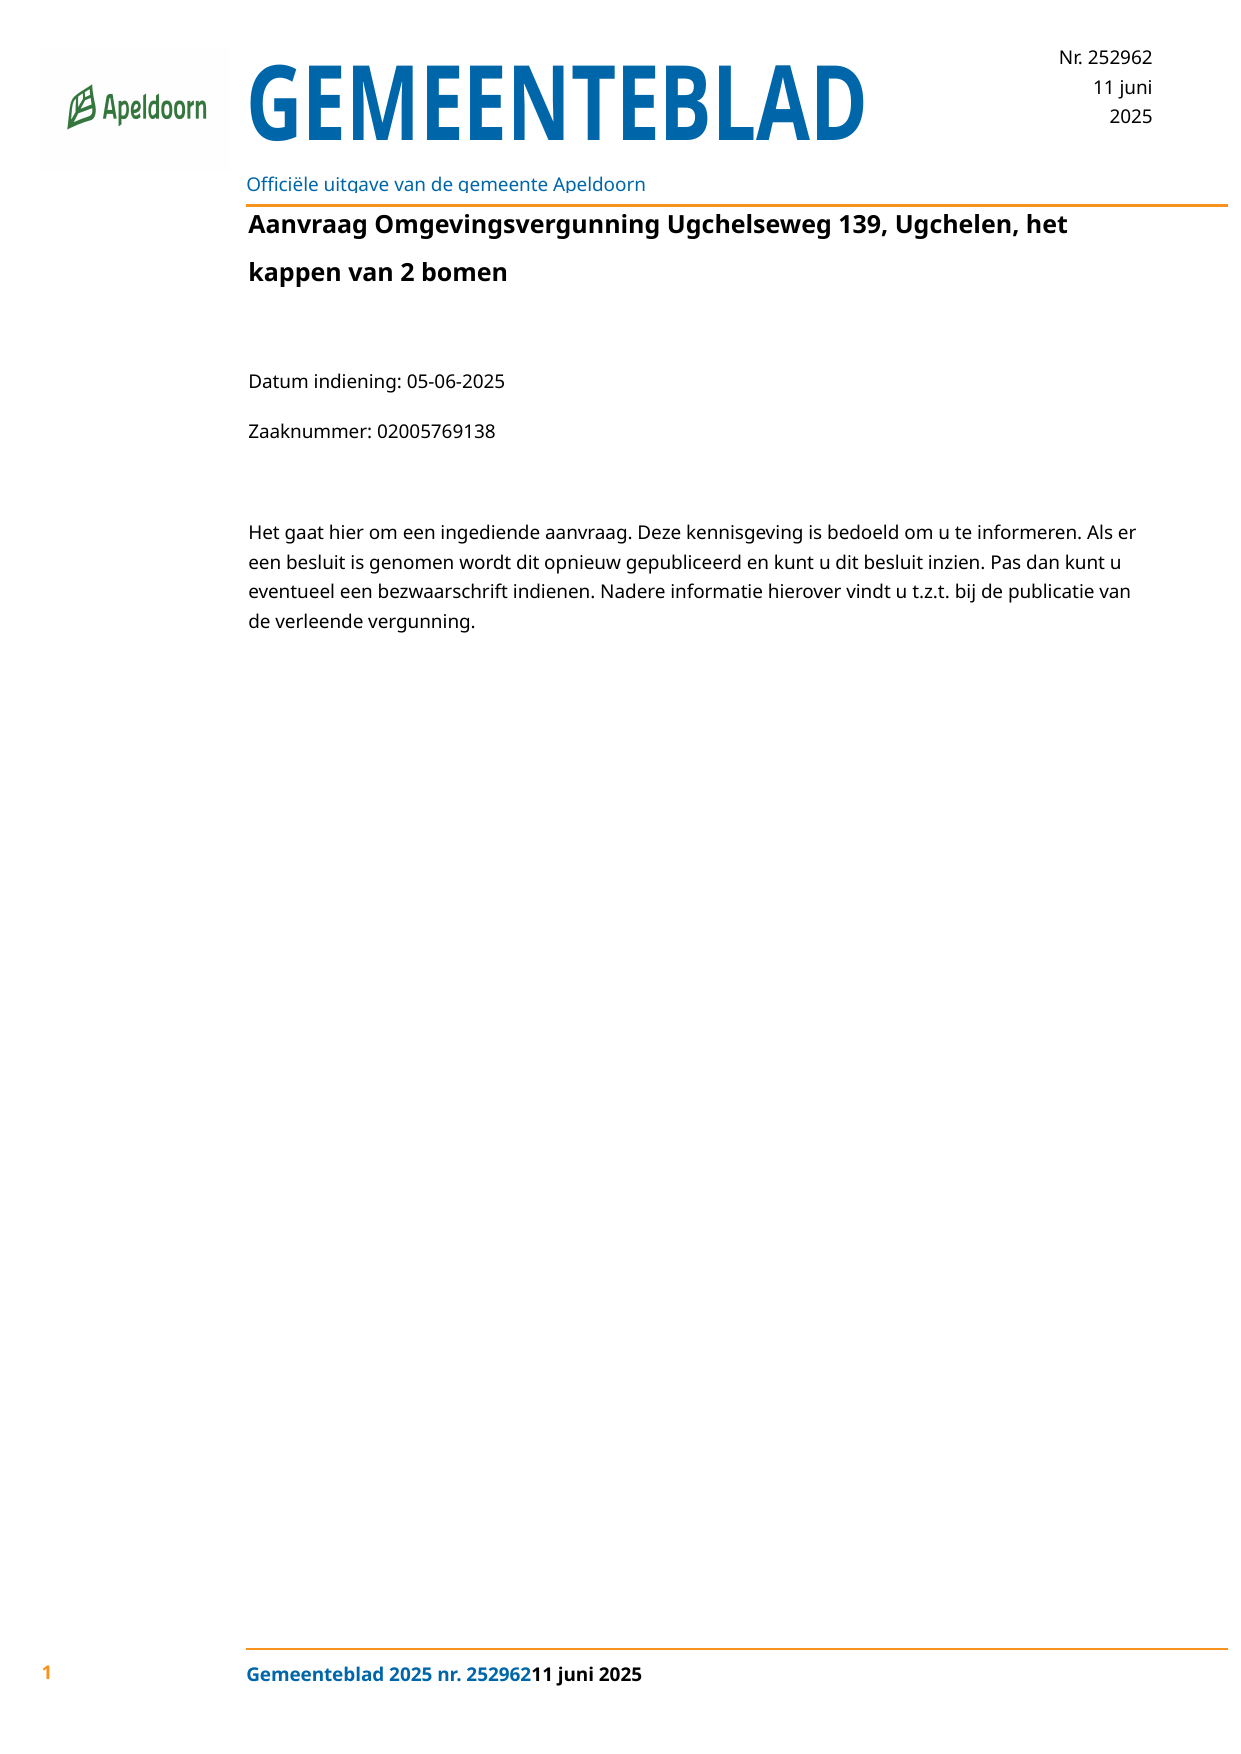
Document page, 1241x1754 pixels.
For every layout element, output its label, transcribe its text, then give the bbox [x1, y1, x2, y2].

text Het gaat hier om een ingediende aanvraag. Deze kennisgeving is bedoeld om u te informeren. Als er een besluit is genomen wordt dit opnieuw gepubliceerd en kunt u dit besluit inzien. Pas dan kunt u eventueel een bezwaarschrift indienen. Nadere informatie hierover vindt u t.z.t. bij de publicatie van de verleende vergunning. [248, 519, 1152, 634]
picture [41, 47, 231, 172]
text Datum indiening: 05-06-2025 [248, 368, 1152, 394]
text Aanvraag Omgevingsvergunning Ugchelseweg 139, Ugchelen, het kappen van 2 bomen [248, 207, 1152, 288]
text Zaaknummer: 02005769138 [248, 419, 1152, 444]
